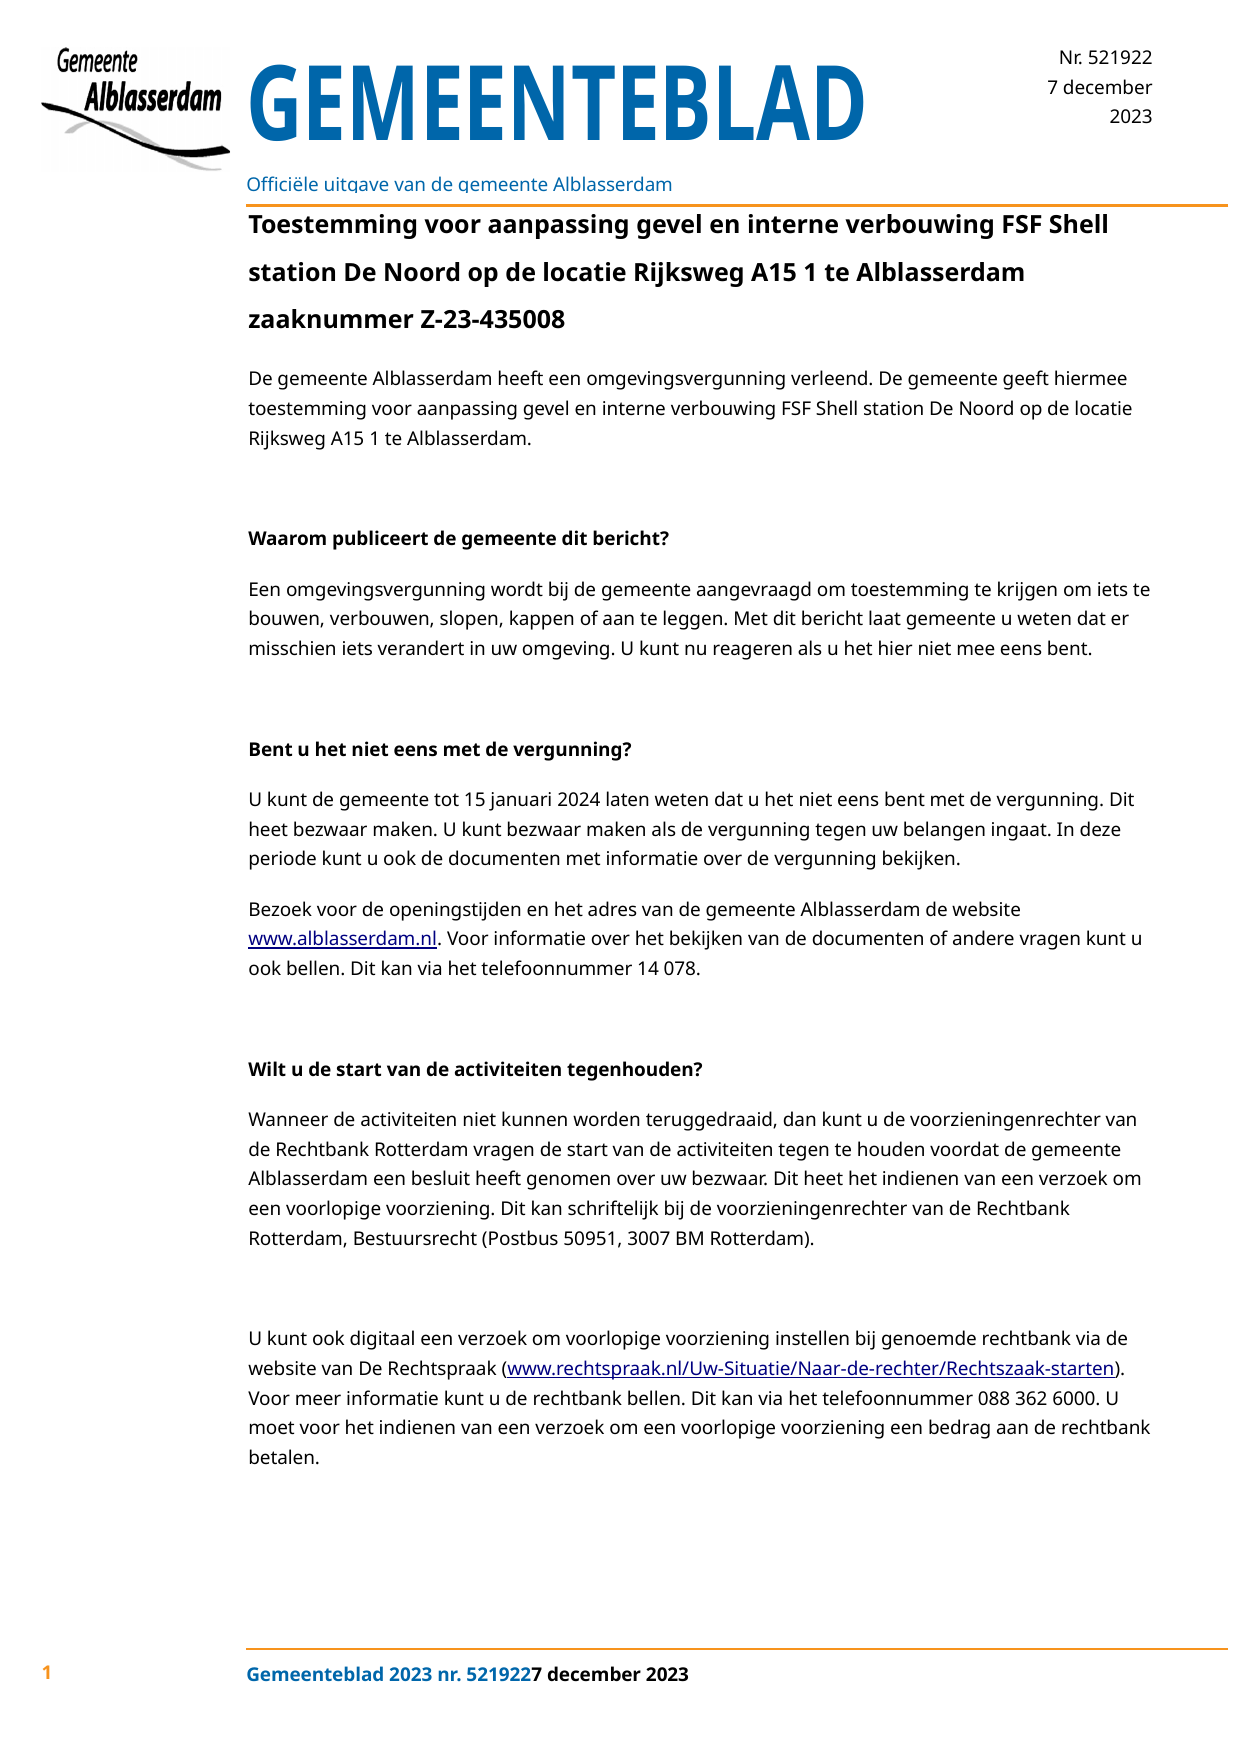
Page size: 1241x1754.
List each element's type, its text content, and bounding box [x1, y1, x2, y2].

text Bent u het niet eens met de vergunning? [248, 736, 1152, 762]
picture [41, 47, 231, 172]
text Waarom publiceert de gemeente dit bericht? [248, 526, 1152, 551]
text De gemeente Alblasserdam heeft een omgevingsvergunning verleend. De gemeente geeft hiermee toestemming voor aanpassing gevel en interne verbouwing FSF Shell station De Noord op de locatie Rijksweg A15 1 te Alblasserdam. [248, 366, 1152, 450]
text Wilt u de start van de activiteiten tegenhouden? [248, 1056, 1152, 1082]
text U kunt ook digitaal een verzoek om voorlopige voorziening instellen bij genoemde rechtbank via de website van De Rechtspraak (www.rechtspraak.nl/Uw-Situatie/Naar-de-rechter/Rechtszaak-starten). Voor meer informatie kunt u de rechtbank bellen. Dit kan via het telefoonnummer 088 362 6000. U moet voor het indienen van een verzoek om een voorlopige voorziening een bedrag aan de rechtbank betalen. [248, 1326, 1152, 1469]
text Toestemming voor aanpassing gevel en interne verbouwing FSF Shell station De Noord op de locatie Rijksweg A15 1 te Alblasserdam zaaknummer Z-23-435008 [248, 207, 1152, 336]
text Wanneer de activiteiten niet kunnen worden teruggedraaid, dan kunt u de voorzieningenrechter van de Rechtbank Rotterdam vragen de start van de activiteiten tegen te houden voordat de gemeente Alblasserdam een besluit heeft genomen over uw bezwaar. Dit heet het indienen van een verzoek om een voorlopige voorziening. Dit kan schriftelijk bij de voorzieningenrechter van de Rechtbank Rotterdam, Bestuursrecht (Postbus 50951, 3007 BM Rotterdam). [248, 1106, 1152, 1250]
text Een omgevingsvergunning wordt bij de gemeente aangevraagd om toestemming te krijgen om iets te bouwen, verbouwen, slopen, kappen of aan te leggen. Met dit bericht laat gemeente u weten dat er misschien iets verandert in uw omgeving. U kunt nu reageren als u het hier niet mee eens bent. [248, 576, 1152, 661]
text U kunt de gemeente tot 15 januari 2024 laten weten dat u het niet eens bent met de vergunning. Dit heet bezwaar maken. U kunt bezwaar maken als de vergunning tegen uw belangen ingaat. In deze periode kunt u ook de documenten met informatie over de vergunning bekijken. [248, 786, 1152, 871]
text Bezoek voor de openingstijden en het adres van de gemeente Alblasserdam de website www.alblasserdam.nl. Voor informatie over het bekijken van de documenten of andere vragen kunt u ook bellen. Dit kan via het telefoonnummer 14 078. [248, 896, 1152, 981]
